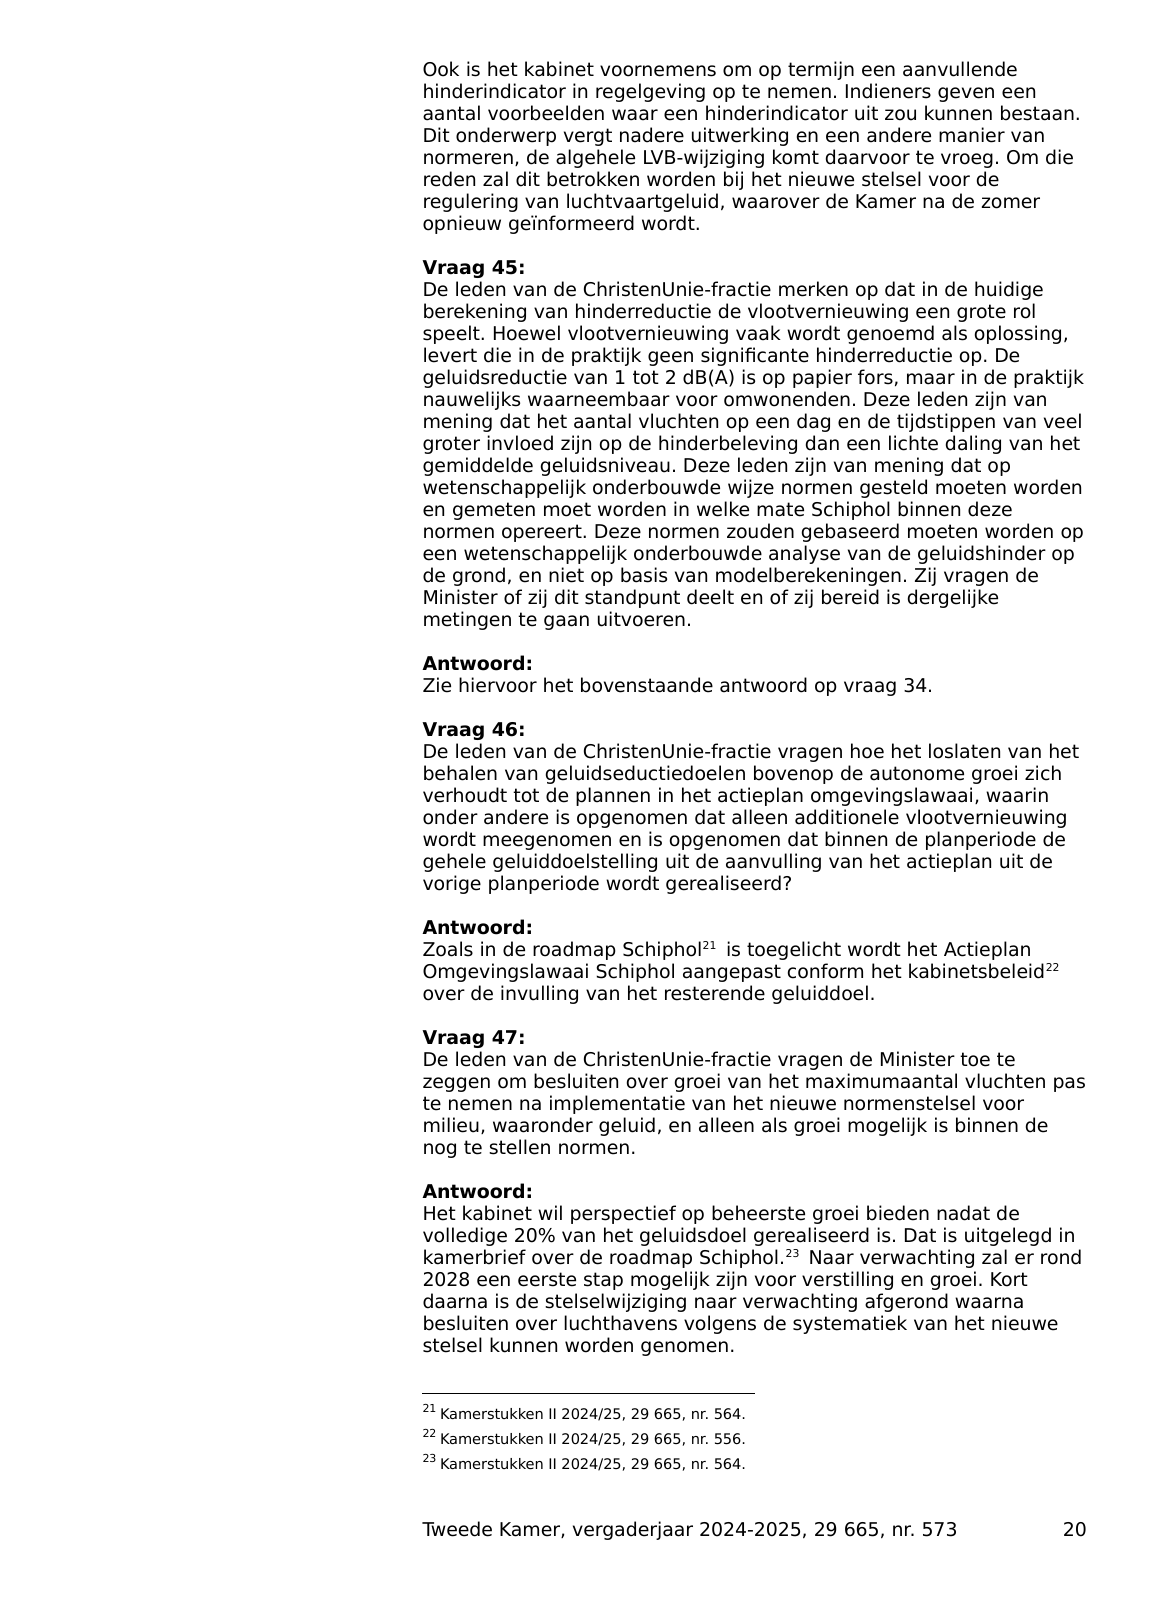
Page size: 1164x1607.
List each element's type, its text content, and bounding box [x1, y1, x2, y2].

text Ook is het kabinet voornemens om op termijn een aanvullende hinderindicator in regelgeving op te nemen. Indieners geven een aantal voorbeelden waar een hinderindicator uit zou kunnen bestaan. Dit onderwerp vergt nadere uitwerking en een andere manier van normeren, de algehele LVB-wijziging komt daarvoor te vroeg. Om die reden zal dit betrokken worden bij het nieuwe stelsel voor de regulering van luchtvaartgeluid, waarover de Kamer na de zomer opnieuw geïnformeerd wordt. [422, 59, 1087, 235]
text Vraag 47: [422, 1027, 1087, 1049]
text Kamerstukken II 2024/25, 29 665, nr. 564. [422, 1402, 1087, 1424]
text Zie hiervoor het bovenstaande antwoord op vraag 34. [422, 675, 1087, 697]
text Kamerstukken II 2024/25, 29 665, nr. 564. [422, 1452, 1087, 1474]
text De leden van de ChristenUnie-fractie merken op dat in de huidige berekening van hinderreductie de vlootvernieuwing een grote rol speelt. Hoewel vlootvernieuwing vaak wordt genoemd als oplossing, levert die in de praktijk geen significante hinderreductie op. De geluidsreductie van 1 tot 2 dB(A) is op papier fors, maar in de praktijk nauwelijks waarneembaar voor omwonenden. Deze leden zijn van mening dat het aantal vluchten op een dag en de tijdstippen van veel groter invloed zijn op de hinderbeleving dan een lichte daling van het gemiddelde geluidsniveau. Deze leden zijn van mening dat op wetenschappelijk onderbouwde wijze normen gesteld moeten worden en gemeten moet worden in welke mate Schiphol binnen deze normen opereert. Deze normen zouden gebaseerd moeten worden op een wetenschappelijk onderbouwde analyse van de geluidshinder op de grond, en niet op basis van modelberekeningen. Zij vragen de Minister of zij dit standpunt deelt en of zij bereid is dergelijke metingen te gaan uitvoeren. [422, 279, 1087, 631]
text De leden van de ChristenUnie-fractie vragen hoe het loslaten van het behalen van geluidseductiedoelen bovenop de autonome groei zich verhoudt tot de plannen in het actieplan omgevingslawaai, waarin onder andere is opgenomen dat alleen additionele vlootvernieuwing wordt meegenomen en is opgenomen dat binnen de planperiode de gehele geluiddoelstelling uit de aanvulling van het actieplan uit de vorige planperiode wordt gerealiseerd? [422, 741, 1087, 895]
text Kamerstukken II 2024/25, 29 665, nr. 556. [422, 1427, 1087, 1449]
text Antwoord: [422, 653, 1087, 675]
text De leden van de ChristenUnie-fractie vragen de Minister toe te zeggen om besluiten over groei van het maximumaantal vluchten pas te nemen na implementatie van het nieuwe normenstelsel voor milieu, waaronder geluid, en alleen als groei mogelijk is binnen de nog te stellen normen. [422, 1049, 1087, 1159]
text Antwoord: [422, 1181, 1087, 1203]
text Vraag 46: [422, 719, 1087, 741]
text Vraag 45: [422, 257, 1087, 279]
text Antwoord: [422, 917, 1087, 939]
text Het kabinet wil perspectief op beheerste groei bieden nadat de volledige 20% van het geluidsdoel gerealiseerd is. Dat is uitgelegd in kamerbrief over de roadmap Schiphol. Naar verwachting zal er rond 2028 een eerste stap mogelijk zijn voor verstilling en groei. Kort daarna is de stelselwijziging naar verwachting afgerond waarna besluiten over luchthavens volgens de systematiek van het nieuwe stelsel kunnen worden genomen. [422, 1203, 1087, 1357]
text Zoals in de roadmap Schiphol is toegelicht wordt het Actieplan Omgevingslawaai Schiphol aangepast conform het kabinetsbeleid over de invulling van het resterende geluiddoel. [422, 939, 1087, 1005]
